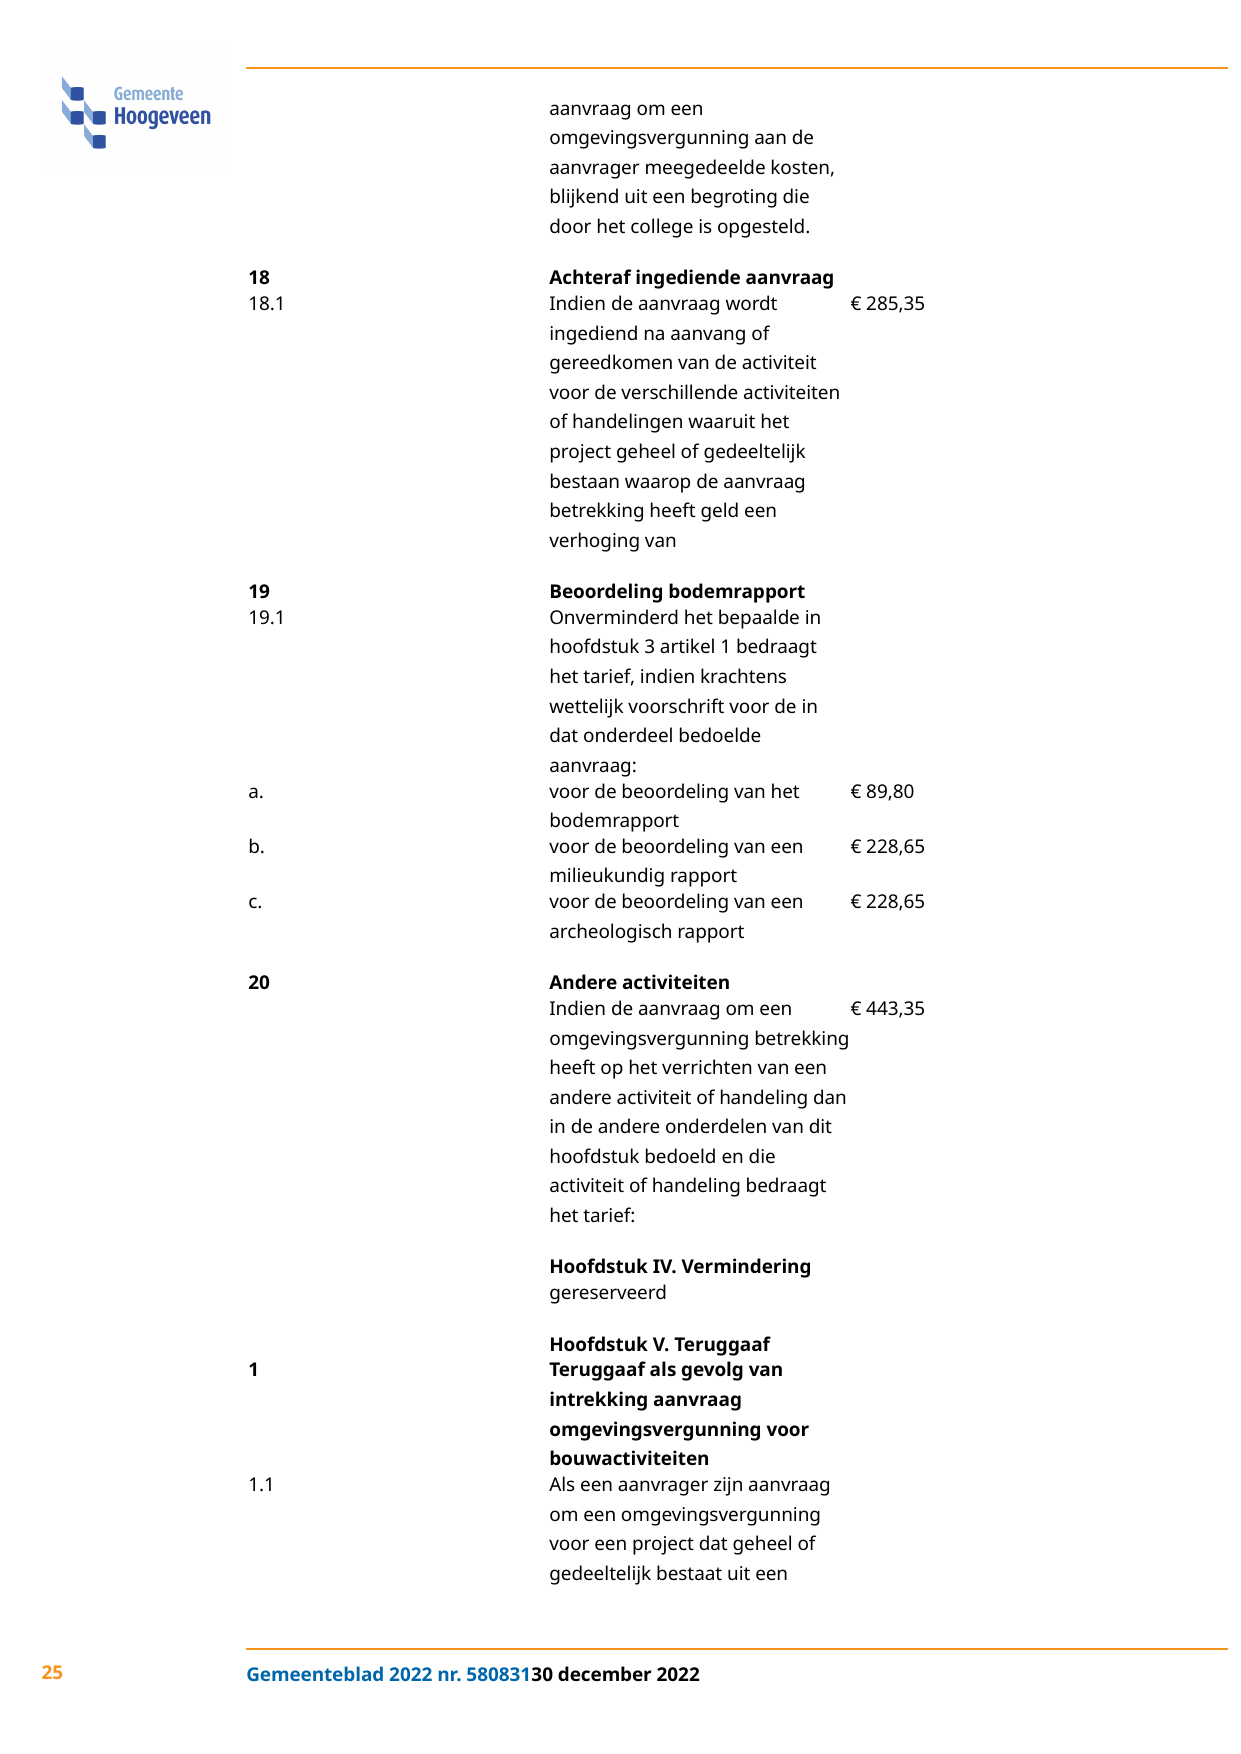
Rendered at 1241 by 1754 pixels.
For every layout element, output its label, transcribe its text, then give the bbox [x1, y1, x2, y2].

table_cell [850, 1305, 1152, 1331]
table_cell Onverminderd het bepaalde in hoofdstuk 3 artikel 1 bedraagt het tarief, indien krachtens wettelijk voorschrift voor de in dat onderdeel bedoelde aanvraag: [549, 604, 850, 778]
table_cell Andere activiteiten [549, 970, 850, 995]
table_cell Achteraf ingediende aanvraag [549, 265, 850, 290]
table_cell 19.1 [248, 604, 549, 778]
table_cell [549, 553, 850, 578]
table_cell 19 [248, 579, 549, 604]
table_cell voor de beoordeling van een archeologisch rapport [549, 889, 850, 944]
table_cell [248, 239, 549, 264]
table_cell [850, 1254, 1152, 1279]
table_cell 18.1 [248, 290, 549, 553]
table_cell [248, 1331, 549, 1357]
table_cell [850, 239, 1152, 264]
table_cell [850, 265, 1152, 290]
table_cell [850, 579, 1152, 604]
table_cell c. [248, 889, 549, 944]
table_cell voor de beoordeling van een milieukundig rapport [549, 833, 850, 888]
table_cell € 443,35 [850, 995, 1152, 1228]
table_cell gereserveerd [549, 1280, 850, 1305]
table_cell [248, 1228, 549, 1254]
table_cell [248, 944, 549, 969]
table_cell 18 [248, 265, 549, 290]
table_cell [549, 239, 850, 264]
table_cell 1 [248, 1357, 549, 1471]
table_cell [248, 995, 549, 1228]
table_cell [850, 95, 1152, 239]
table_cell [850, 1331, 1152, 1357]
table_cell Als een aanvrager zijn aanvraag om een omgevingsvergunning voor een project dat geheel of gedeeltelijk bestaat uit een [549, 1471, 850, 1586]
table_cell [248, 553, 549, 578]
table_cell € 285,35 [850, 290, 1152, 553]
table_cell [549, 1228, 850, 1254]
table_cell [850, 970, 1152, 995]
table_cell Teruggaaf als gevolg van intrekking aanvraag omgevingsvergunning voor bouwactiviteiten [549, 1357, 850, 1471]
table_cell Hoofdstuk V. Teruggaaf [549, 1331, 850, 1357]
table_cell € 228,65 [850, 833, 1152, 888]
table_cell 1.1 [248, 1471, 549, 1586]
picture [41, 47, 231, 172]
table_cell [850, 944, 1152, 969]
table_cell [850, 1280, 1152, 1305]
table_cell Indien de aanvraag wordt ingediend na aanvang of gereedkomen van de activiteit voor de verschillende activiteiten of handelingen waaruit het project geheel of gedeeltelijk bestaan waarop de aanvraag betrekking heeft geld een verhoging van [549, 290, 850, 553]
table_cell Indien de aanvraag om een omgevingsvergunning betrekking heeft op het verrichten van een andere activiteit of handeling dan in de andere onderdelen van dit hoofdstuk bedoeld en die activiteit of handeling bedraagt het tarief: [549, 995, 850, 1228]
table_cell € 89,80 [850, 778, 1152, 833]
table_cell [549, 944, 850, 969]
table_cell [850, 1228, 1152, 1254]
table_cell [248, 1280, 549, 1305]
table_cell [850, 553, 1152, 578]
table_cell [850, 604, 1152, 778]
table_cell Beoordeling bodemrapport [549, 579, 850, 604]
table_cell [850, 1357, 1152, 1471]
table_cell 20 [248, 970, 549, 995]
table_cell voor de beoordeling van het bodemrapport [549, 778, 850, 833]
table_cell [850, 1471, 1152, 1586]
table_cell a. [248, 778, 549, 833]
table_cell [248, 1305, 549, 1331]
table_cell [549, 1305, 850, 1331]
table_cell aanvraag om een omgevingsvergunning aan de aanvrager meegedeelde kosten, blijkend uit een begroting die door het college is opgesteld. [549, 95, 850, 239]
table_cell b. [248, 833, 549, 888]
table_cell € 228,65 [850, 889, 1152, 944]
table_cell [248, 95, 549, 239]
table_cell [248, 1254, 549, 1279]
table_cell Hoofdstuk IV. Vermindering [549, 1254, 850, 1279]
